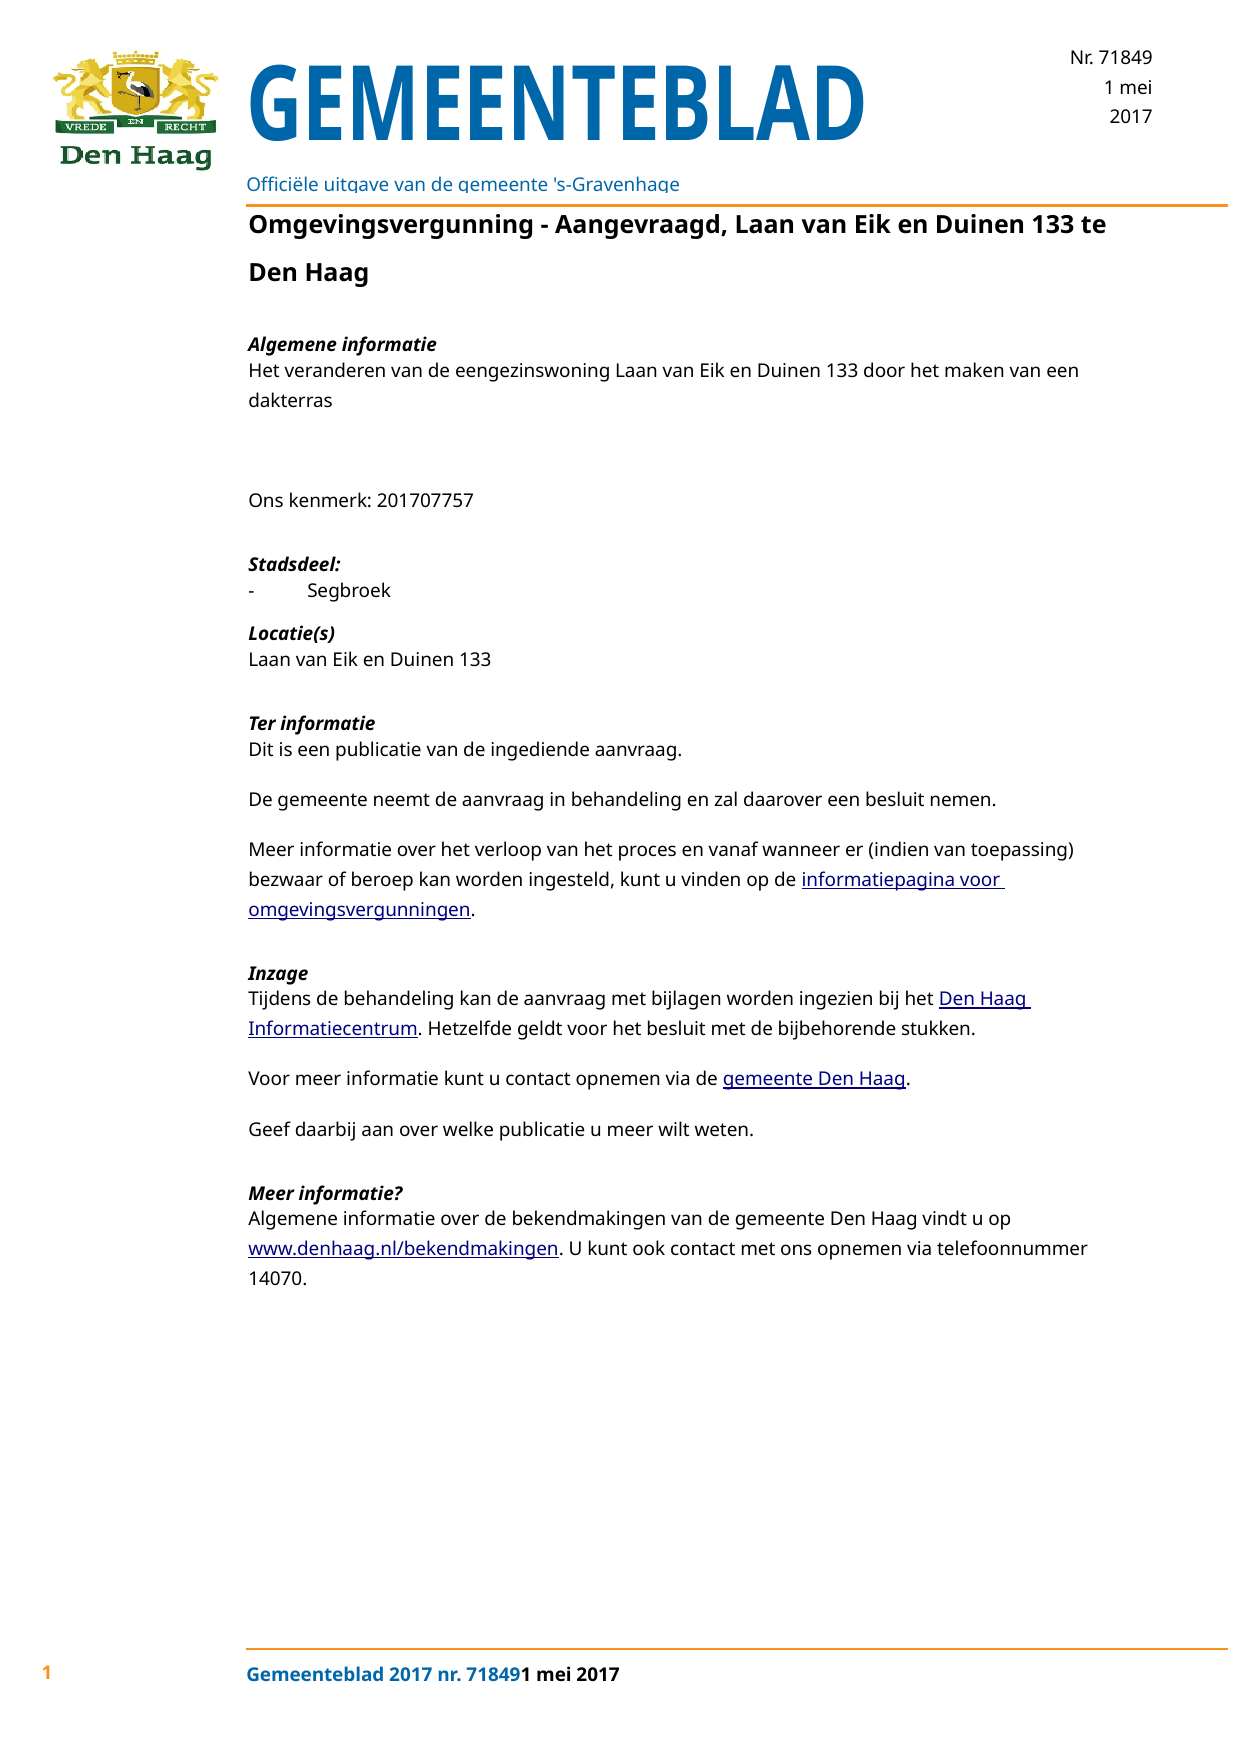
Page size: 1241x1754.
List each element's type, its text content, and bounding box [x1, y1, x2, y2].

text Laan van Eik en Duinen 133 [248, 646, 1152, 672]
text Geef daarbij aan over welke publicatie u meer wilt weten. [248, 1116, 1152, 1142]
text De gemeente neemt de aanvraag in behandeling en zal daarover een besluit nemen. [248, 786, 1152, 812]
list Segbroek [248, 577, 1152, 603]
text Voor meer informatie kunt u contact opnemen via de gemeente Den Haag. [248, 1066, 1152, 1091]
text Omgevingsvergunning - Aangevraagd, Laan van Eik en Duinen 133 te Den Haag [248, 207, 1152, 288]
text Dit is een publicatie van de ingediende aanvraag. [248, 736, 1152, 762]
text Locatie(s) [248, 620, 1152, 646]
text Ons kenmerk: 201707757 [248, 488, 1152, 513]
text Meer informatie? [248, 1180, 1152, 1206]
text Het veranderen van de eengezinswoning Laan van Eik en Duinen 133 door het maken van een dakterras [248, 357, 1152, 412]
text Algemene informatie [248, 331, 1152, 357]
text Algemene informatie over de bekendmakingen van de gemeente Den Haag vindt u op www.denhaag.nl/bekendmakingen. U kunt ook contact met ons opnemen via telefoonnummer 14070. [248, 1206, 1152, 1291]
text Ter informatie [248, 710, 1152, 736]
text Meer informatie over het verloop van het proces en vanaf wanneer er (indien van toepassing) bezwaar of beroep kan worden ingesteld, kunt u vinden op de informatiepagina voor omgevingsvergunningen. [248, 837, 1152, 922]
text Inzage [248, 960, 1152, 986]
picture [41, 47, 231, 172]
text Stadsdeel: [248, 552, 1152, 577]
text Tijdens de behandeling kan de aanvraag met bijlagen worden ingezien bij het Den Haag Informatiecentrum. Hetzelfde geldt voor het besluit met de bijbehorende stukken. [248, 986, 1152, 1041]
